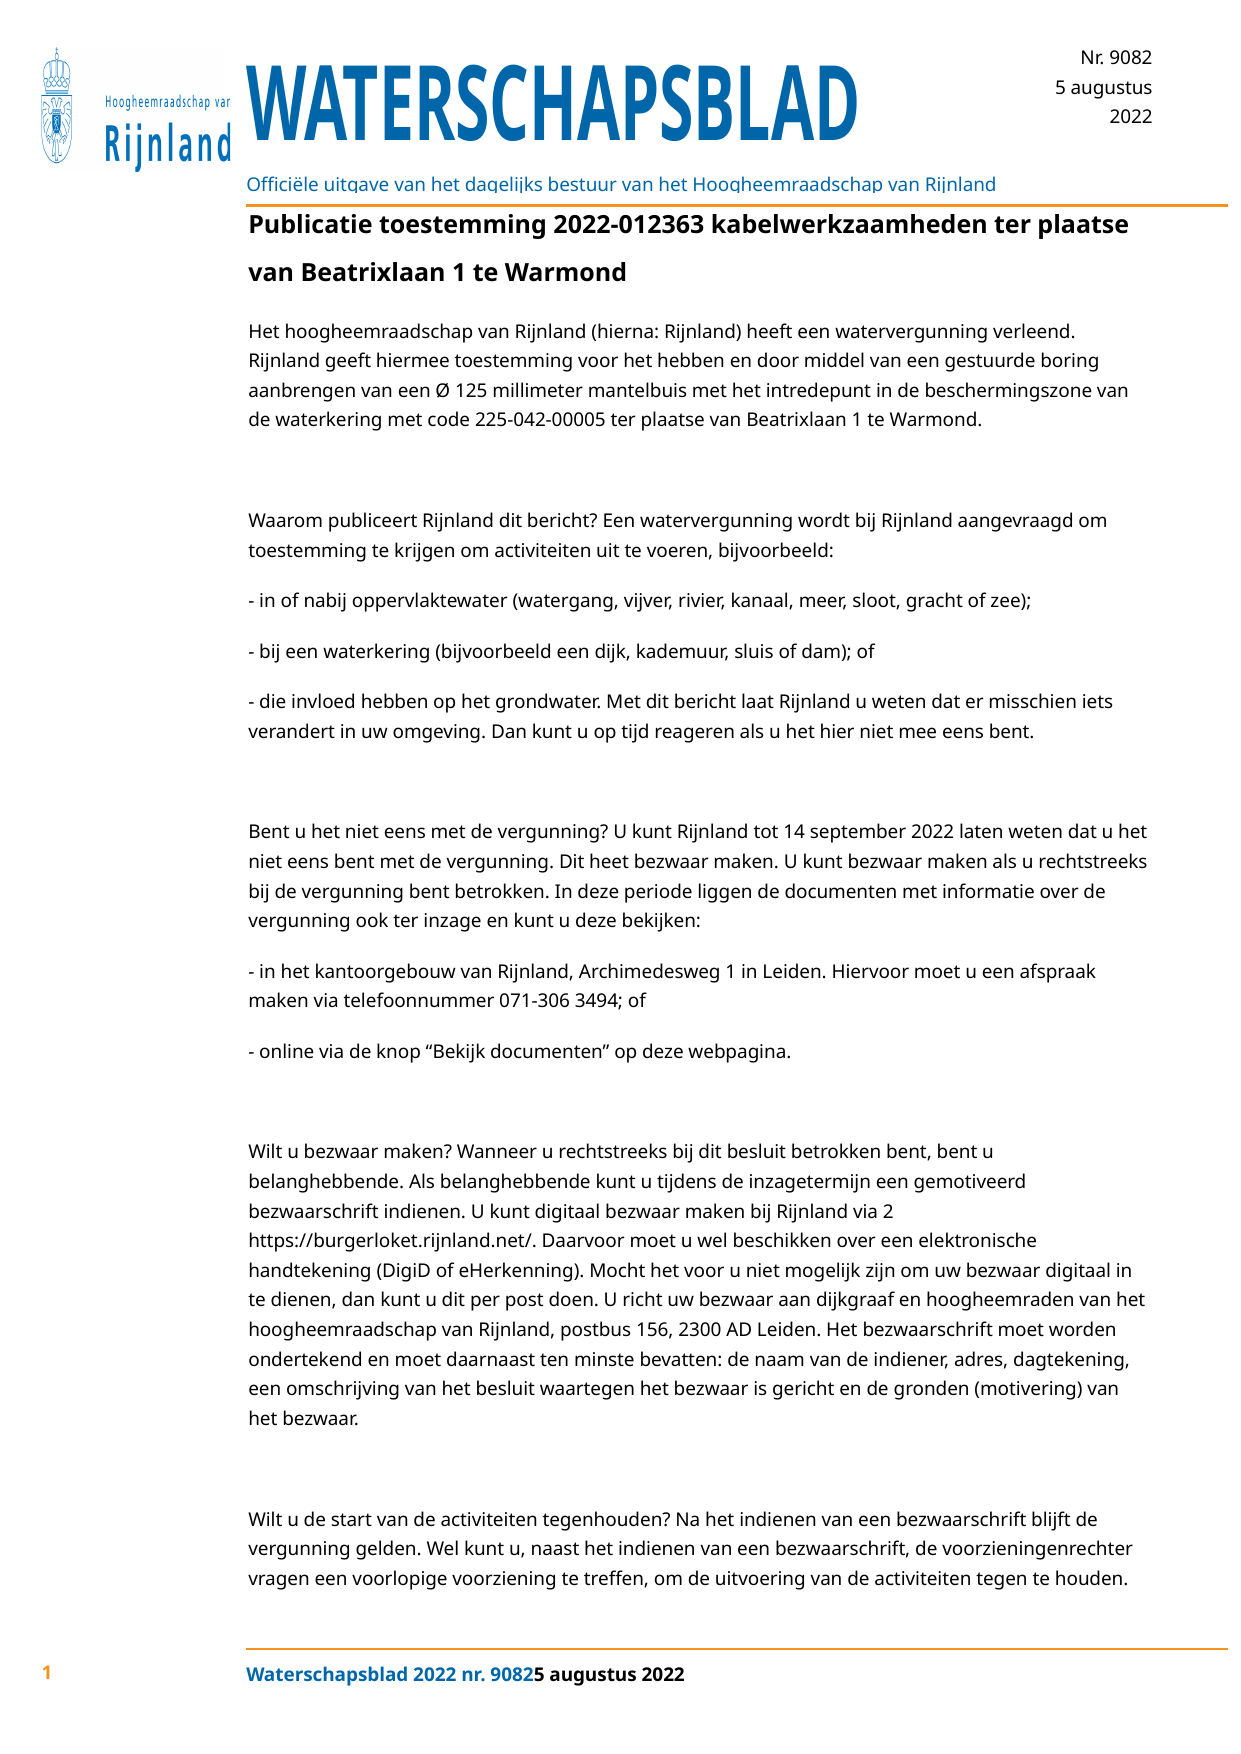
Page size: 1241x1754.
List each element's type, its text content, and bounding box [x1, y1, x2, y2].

text Bent u het niet eens met de vergunning? U kunt Rijnland tot 14 september 2022 laten weten dat u het niet eens bent met de vergunning. Dit heet bezwaar maken. U kunt bezwaar maken als u rechtstreeks bij de vergunning bent betrokken. In deze periode liggen de documenten met informatie over de vergunning ook ter inzage en kunt u deze bekijken: [248, 819, 1152, 933]
text - in of nabij oppervlaktewater (watergang, vijver, rivier, kanaal, meer, sloot, gracht of zee); [248, 587, 1152, 613]
text - in het kantoorgebouw van Rijnland, Archimedesweg 1 in Leiden. Hiervoor moet u een afspraak maken via telefoonnummer 071-306 3494; of [248, 958, 1152, 1013]
text - online via de knop “Bekijk documenten” op deze webpagina. [248, 1038, 1152, 1064]
text Wilt u bezwaar maken? Wanneer u rechtstreeks bij dit besluit betrokken bent, bent u belanghebbende. Als belanghebbende kunt u tijdens de inzagetermijn een gemotiveerd bezwaarschrift indienen. U kunt digitaal bezwaar maken bij Rijnland via 2 https://burgerloket.rijnland.net/. Daarvoor moet u wel beschikken over een elektronische handtekening (DigiD of eHerkenning). Mocht het voor u niet mogelijk zijn om uw bezwaar digitaal in te dienen, dan kunt u dit per post doen. U richt uw bezwaar aan dijkgraaf en hoogheemraden van het hoogheemraadschap van Rijnland, postbus 156, 2300 AD Leiden. Het bezwaarschrift moet worden ondertekend en moet daarnaast ten minste bevatten: de naam van de indiener, adres, dagtekening, een omschrijving van het besluit waartegen het bezwaar is gericht en de gronden (motivering) van het bezwaar. [248, 1139, 1152, 1431]
text - die invloed hebben op het grondwater. Met dit bericht laat Rijnland u weten dat er misschien iets verandert in uw omgeving. Dan kunt u op tijd reageren als u het hier niet mee eens bent. [248, 688, 1152, 744]
text Wilt u de start van de activiteiten tegenhouden? Na het indienen van een bezwaarschrift blijft de vergunning gelden. Wel kunt u, naast het indienen van een bezwaarschrift, de voorzieningenrechter vragen een voorlopige voorziening te treffen, om de uitvoering van de activiteiten tegen te houden. [248, 1506, 1152, 1591]
text Publicatie toestemming 2022-012363 kabelwerkzaamheden ter plaatse van Beatrixlaan 1 te Warmond [248, 207, 1152, 288]
text Waarom publiceert Rijnland dit bericht? Een watervergunning wordt bij Rijnland aangevraagd om toestemming te krijgen om activiteiten uit te voeren, bijvoorbeeld: [248, 507, 1152, 563]
picture [41, 47, 231, 172]
text - bij een waterkering (bijvoorbeeld een dijk, kademuur, sluis of dam); of [248, 638, 1152, 664]
text Het hoogheemraadschap van Rijnland (hierna: Rijnland) heeft een watervergunning verleend. Rijnland geeft hiermee toestemming voor het hebben en door middel van een gestuurde boring aanbrengen van een Ø 125 millimeter mantelbuis met het intredepunt in de beschermingszone van de waterkering met code 225-042-00005 ter plaatse van Beatrixlaan 1 te Warmond. [248, 318, 1152, 432]
